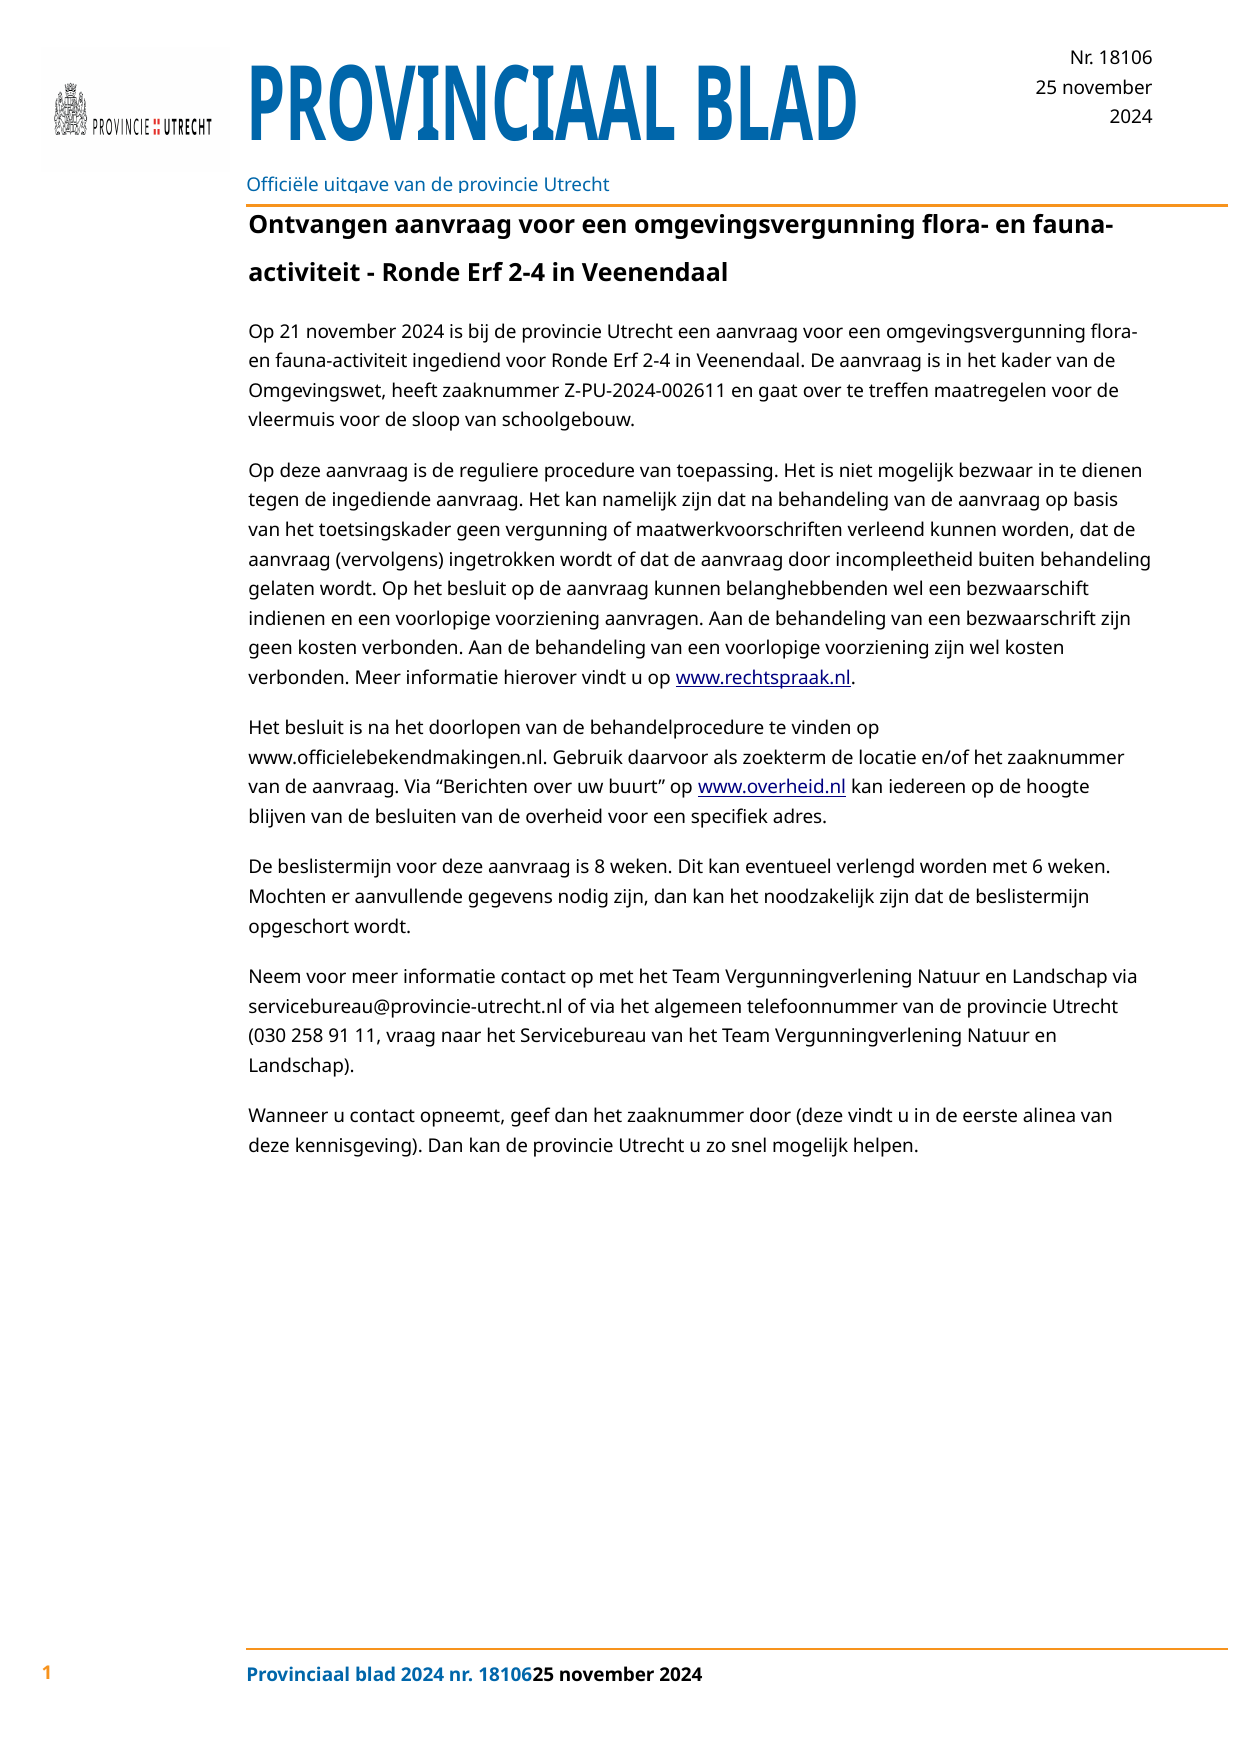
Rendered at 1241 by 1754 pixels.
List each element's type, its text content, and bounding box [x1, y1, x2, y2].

picture [41, 47, 231, 172]
text Neem voor meer informatie contact op met het Team Vergunningverlening Natuur en Landschap via servicebureau@provincie-utrecht.nl of via het algemeen telefoonnummer van de provincie Utrecht (030 258 91 11, vraag naar het Servicebureau van het Team Vergunningverlening Natuur en Landschap). [248, 963, 1152, 1078]
text Wanneer u contact opneemt, geef dan het zaaknummer door (deze vindt u in de eerste alinea van deze kennisgeving). Dan kan de provincie Utrecht u zo snel mogelijk helpen. [248, 1102, 1152, 1158]
text Op 21 november 2024 is bij de provincie Utrecht een aanvraag voor een omgevingsvergunning flora- en fauna-activiteit ingediend voor Ronde Erf 2-4 in Veenendaal. De aanvraag is in het kader van de Omgevingswet, heeft zaaknummer Z-PU-2024-002611 en gaat over te treffen maatregelen voor de vleermuis voor de sloop van schoolgebouw. [248, 318, 1152, 432]
text Ontvangen aanvraag voor een omgevingsvergunning flora- en fauna-activiteit - Ronde Erf 2-4 in Veenendaal [248, 207, 1152, 288]
text Op deze aanvraag is de reguliere procedure van toepassing. Het is niet mogelijk bezwaar in te dienen tegen de ingediende aanvraag. Het kan namelijk zijn dat na behandeling van de aanvraag op basis van het toetsingskader geen vergunning of maatwerkvoorschriften verleend kunnen worden, dat de aanvraag (vervolgens) ingetrokken wordt of dat de aanvraag door incompleetheid buiten behandeling gelaten wordt. Op het besluit op de aanvraag kunnen belanghebbenden wel een bezwaarschift indienen en een voorlopige voorziening aanvragen. Aan de behandeling van een bezwaarschrift zijn geen kosten verbonden. Aan de behandeling van een voorlopige voorziening zijn wel kosten verbonden. Meer informatie hierover vindt u op www.rechtspraak.nl. [248, 457, 1152, 690]
text De beslistermijn voor deze aanvraag is 8 weken. Dit kan eventueel verlengd worden met 6 weken. Mochten er aanvullende gegevens nodig zijn, dan kan het noodzakelijk zijn dat de beslistermijn opgeschort wordt. [248, 854, 1152, 939]
text Het besluit is na het doorlopen van de behandelprocedure te vinden op www.officielebekendmakingen.nl. Gebruik daarvoor als zoekterm de locatie en/of het zaaknummer van de aanvraag. Via “Berichten over uw buurt” op www.overheid.nl kan iedereen op de hoogte blijven van de besluiten van de overheid voor een specifiek adres. [248, 714, 1152, 829]
